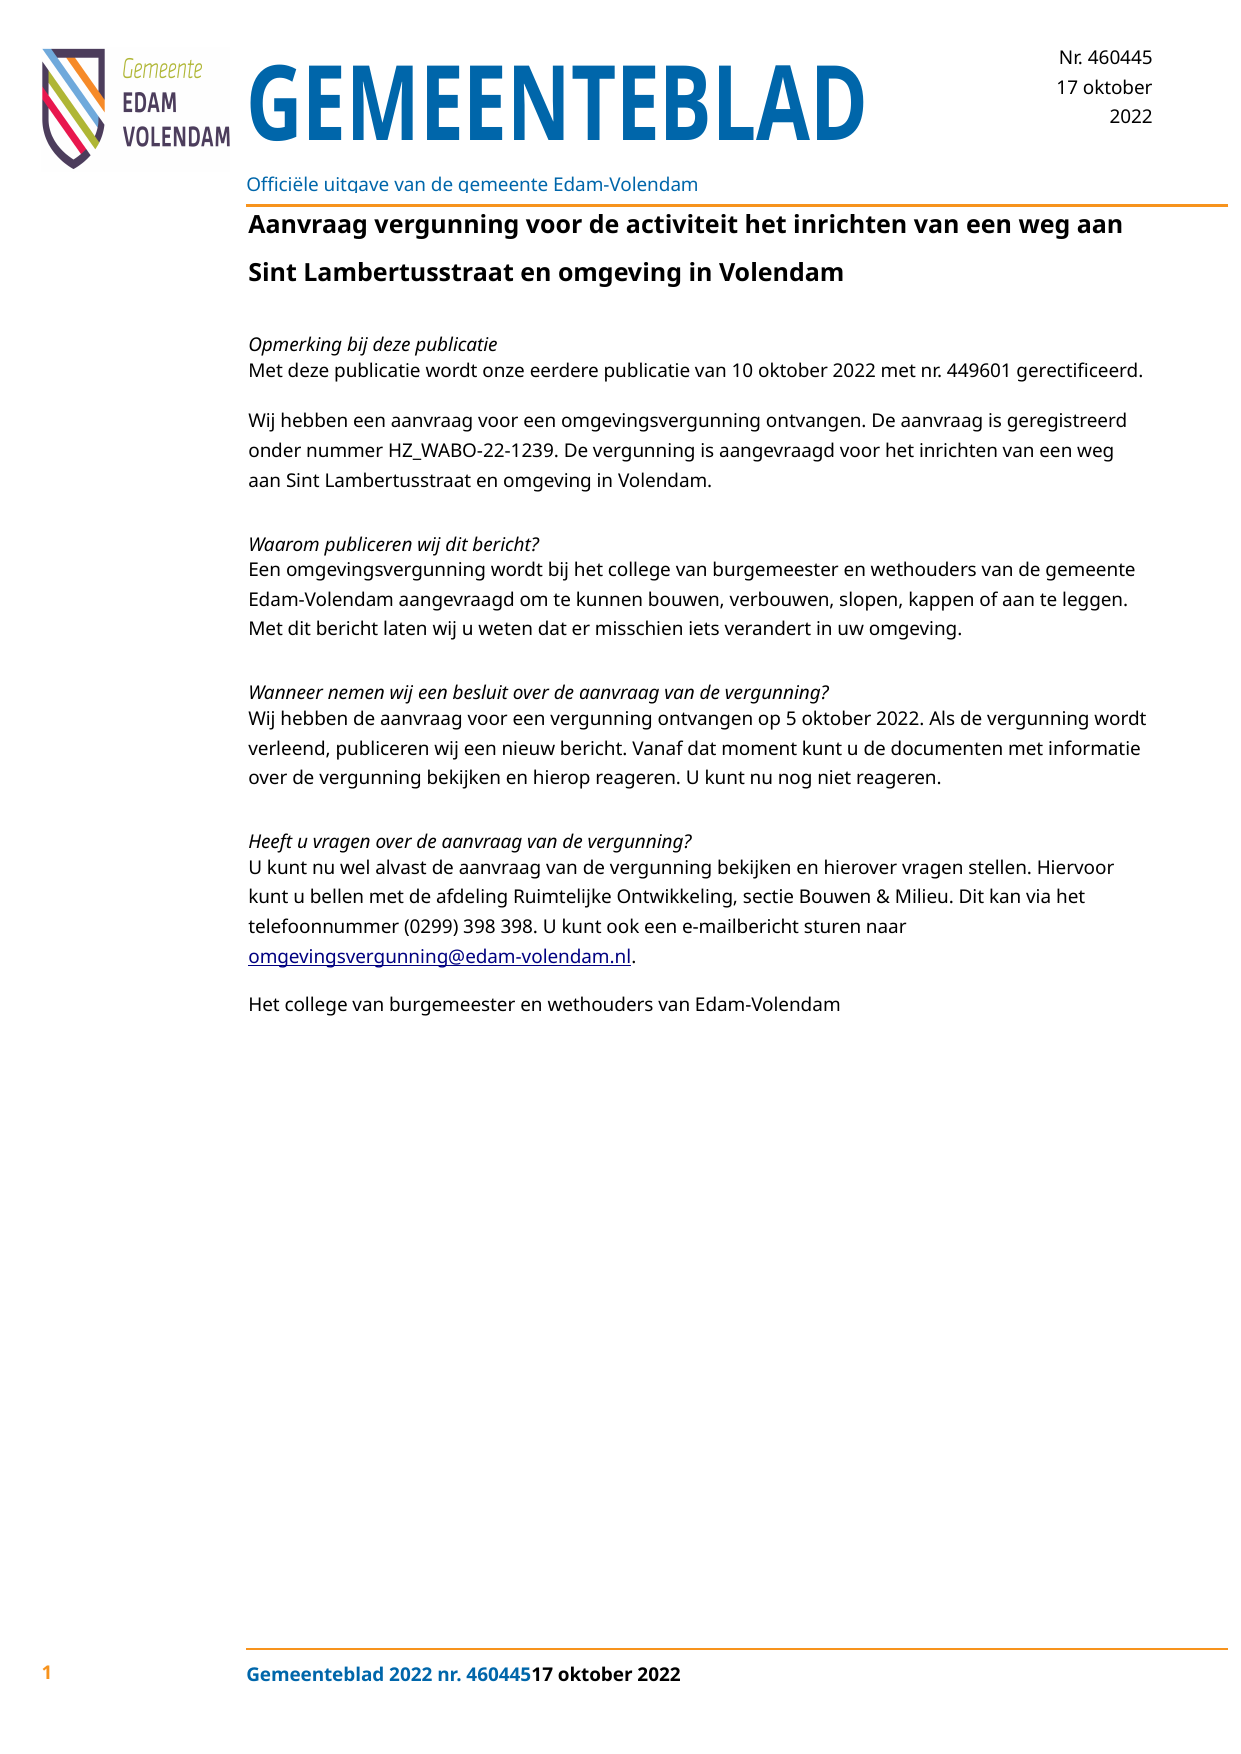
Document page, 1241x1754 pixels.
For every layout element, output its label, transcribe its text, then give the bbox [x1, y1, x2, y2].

text Wanneer nemen wij een besluit over de aanvraag van de vergunning? [248, 679, 1152, 705]
text Met deze publicatie wordt onze eerdere publicatie van 10 oktober 2022 met nr. 449601 gerectificeerd. [248, 357, 1152, 383]
picture [41, 47, 231, 172]
text Wij hebben de aanvraag voor een vergunning ontvangen op 5 oktober 2022. Als de vergunning wordt verleend, publiceren wij een nieuw bericht. Vanaf dat moment kunt u de documenten met informatie over de vergunning bekijken en hierop reageren. U kunt nu nog niet reageren. [248, 705, 1152, 790]
text Waarom publiceren wij dit bericht? [248, 531, 1152, 556]
text Een omgevingsvergunning wordt bij het college van burgemeester en wethouders van de gemeente Edam-Volendam aangevraagd om te kunnen bouwen, verbouwen, slopen, kappen of aan te leggen. Met dit bericht laten wij u weten dat er misschien iets verandert in uw omgeving. [248, 556, 1152, 641]
text Wij hebben een aanvraag voor een omgevingsvergunning ontvangen. De aanvraag is geregistreerd onder nummer HZ_WABO-22-1239. De vergunning is aangevraagd voor het inrichten van een weg aan Sint Lambertusstraat en omgeving in Volendam. [248, 408, 1152, 492]
text Heeft u vragen over de aanvraag van de vergunning? [248, 828, 1152, 854]
text Opmerking bij deze publicatie [248, 331, 1152, 357]
text U kunt nu wel alvast de aanvraag van de vergunning bekijken en hierover vragen stellen. Hiervoor kunt u bellen met de afdeling Ruimtelijke Ontwikkeling, sectie Bouwen & Milieu. Dit kan via het telefoonnummer (0299) 398 398. U kunt ook een e-mailbericht sturen naar omgevingsvergunning@edam-volendam.nl. [248, 854, 1152, 969]
text Het college van burgemeester en wethouders van Edam-Volendam [248, 991, 1152, 1016]
text Aanvraag vergunning voor de activiteit het inrichten van een weg aan Sint Lambertusstraat en omgeving in Volendam [248, 207, 1152, 288]
